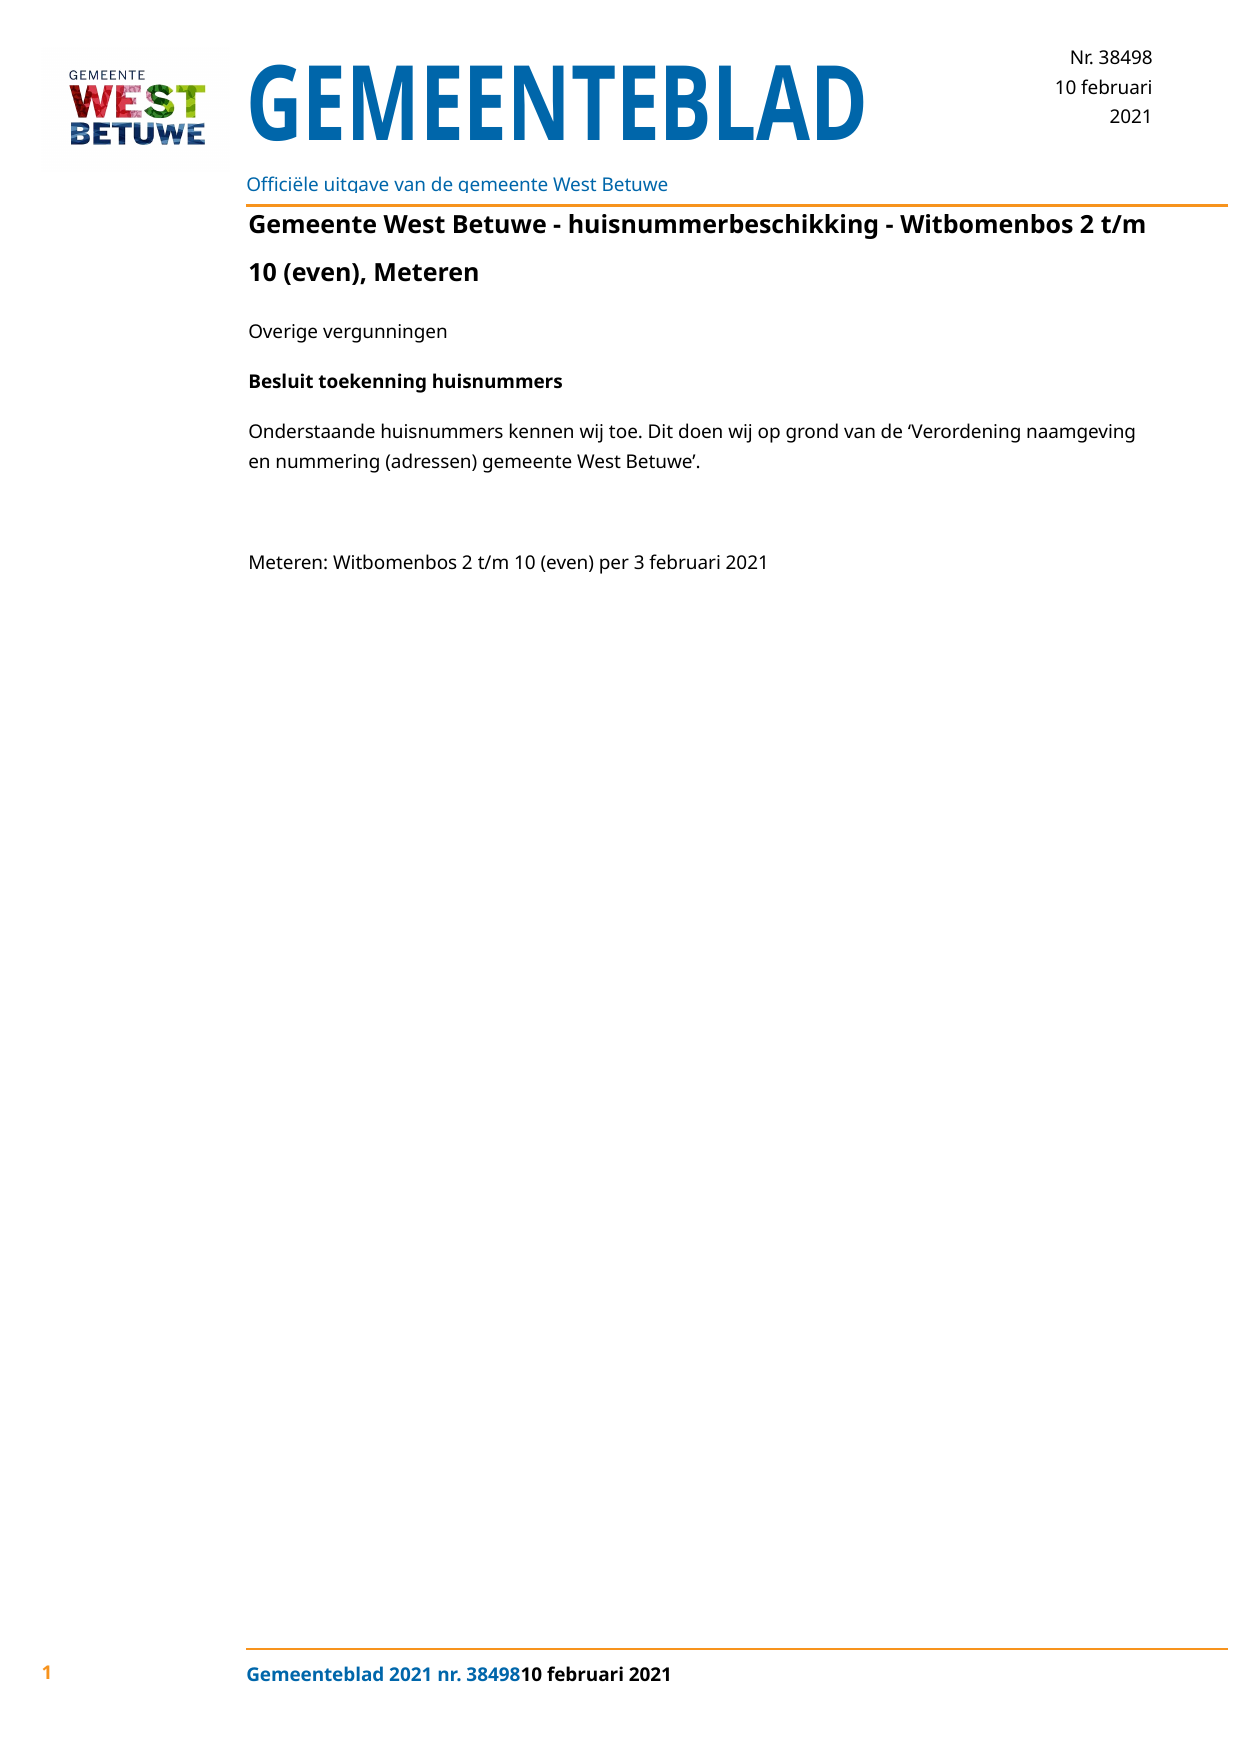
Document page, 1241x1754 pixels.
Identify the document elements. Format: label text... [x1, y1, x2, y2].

text Besluit toekenning huisnummers [248, 368, 1152, 394]
text Onderstaande huisnummers kennen wij toe. Dit doen wij op grond van de ‘Verordening naamgeving en nummering (adressen) gemeente West Betuwe’. [248, 419, 1152, 474]
text Overige vergunningen [248, 318, 1152, 344]
text Meteren: Witbomenbos 2 t/m 10 (even) per 3 februari 2021 [248, 549, 1152, 575]
text Gemeente West Betuwe - huisnummerbeschikking - Witbomenbos 2 t/m 10 (even), Meteren [248, 207, 1152, 288]
picture [41, 47, 231, 172]
